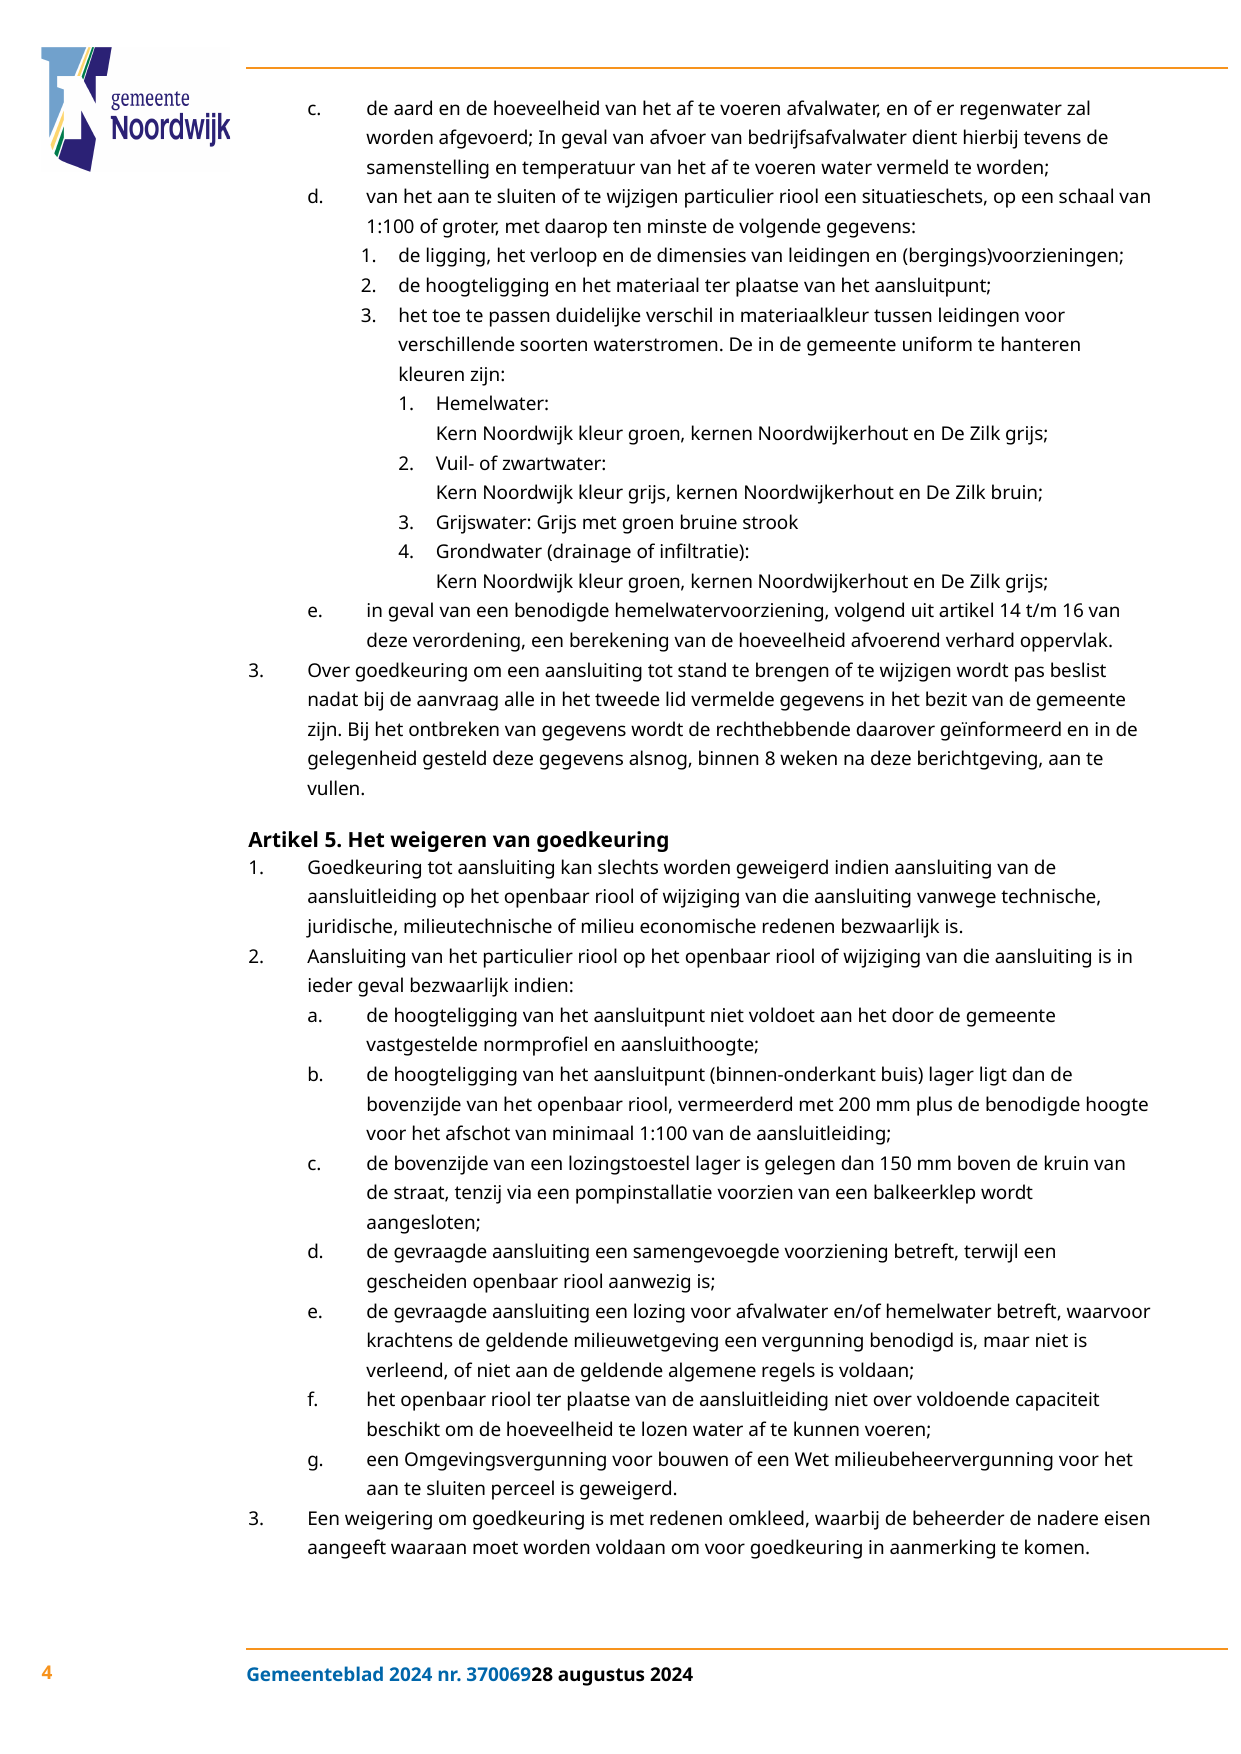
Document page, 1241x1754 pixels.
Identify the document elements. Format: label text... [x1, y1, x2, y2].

list de hoogteligging van het aansluitpunt niet voldoet aan het door de gemeente vastgestelde normprofiel en aansluithoogte; [307, 1002, 1152, 1057]
list in geval van een benodigde hemelwatervoorziening, volgend uit artikel 14 t/m 16 van deze verordening, een berekening van de hoeveelheid afvoerend verhard oppervlak. [307, 598, 1152, 653]
text Artikel 5. Het weigeren van goedkeuring [248, 826, 1152, 854]
list de hoogteligging en het materiaal ter plaatse van het aansluitpunt; [361, 272, 1152, 298]
list de gevraagde aansluiting een lozing voor afvalwater en/of hemelwater betreft, waarvoor krachtens de geldende milieuwetgeving een vergunning benodigd is, maar niet is verleend, of niet aan de geldende algemene regels is voldaan; [307, 1298, 1152, 1383]
list Goedkeuring tot aansluiting kan slechts worden geweigerd indien aansluiting van de aansluitleiding op het openbaar riool of wijziging van die aansluiting vanwege technische, juridische, milieutechnische of milieu economische redenen bezwaarlijk is. [248, 854, 1152, 939]
list een Omgevingsvergunning voor bouwen of een Wet milieubeheervergunning voor het aan te sluiten perceel is geweigerd. [307, 1446, 1152, 1501]
list Grijswater: Grijs met groen bruine strook [398, 509, 1152, 535]
list het openbaar riool ter plaatse van de aansluitleiding niet over voldoende capaciteit beschikt om de hoeveelheid te lozen water af te kunnen voeren; [307, 1387, 1152, 1442]
picture [41, 47, 231, 172]
list de aard en de hoeveelheid van het af te voeren afvalwater, en of er regenwater zal worden afgevoerd; In geval van afvoer van bedrijfsafvalwater dient hierbij tevens de samenstelling en temperatuur van het af te voeren water vermeld te worden; [307, 95, 1152, 180]
list de bovenzijde van een lozingstoestel lager is gelegen dan 150 mm boven de kruin van de straat, tenzij via een pompinstallatie voorzien van een balkeerklep wordt aangesloten; [307, 1150, 1152, 1235]
list het toe te passen duidelijke verschil in materiaalkleur tussen leidingen voor verschillende soorten waterstromen. De in de gemeente uniform te hanteren kleuren zijn: [361, 302, 1152, 387]
list van het aan te sluiten of te wijzigen particulier riool een situatieschets, op een schaal van 1:100 of groter, met daarop ten minste de volgende gegevens: [307, 183, 1152, 239]
list de gevraagde aansluiting een samengevoegde voorziening betreft, terwijl een gescheiden openbaar riool aanwezig is; [307, 1239, 1152, 1294]
list Kern Noordwijk kleur groen, kernen Noordwijkerhout en De Zilk grijs; [398, 420, 1152, 446]
list Vuil- of zwartwater: [398, 450, 1152, 476]
list Een weigering om goedkeuring is met redenen omkleed, waarbij de beheerder de nadere eisen aangeeft waaraan moet worden voldaan om voor goedkeuring in aanmerking te komen. [248, 1505, 1152, 1560]
list Hemelwater: [398, 391, 1152, 416]
list Aansluiting van het particulier riool op het openbaar riool of wijziging van die aansluiting is in ieder geval bezwaarlijk indien: [248, 943, 1152, 998]
list Kern Noordwijk kleur grijs, kernen Noordwijkerhout en De Zilk bruin; [398, 479, 1152, 505]
list de ligging, het verloop en de dimensies van leidingen en (bergings)voorzieningen; [361, 243, 1152, 268]
list Kern Noordwijk kleur groen, kernen Noordwijkerhout en De Zilk grijs; [398, 568, 1152, 594]
list Over goedkeuring om een aansluiting tot stand te brengen of te wijzigen wordt pas beslist nadat bij de aanvraag alle in het tweede lid vermelde gegevens in het bezit van de gemeente zijn. Bij het ontbreken van gegevens wordt de rechthebbende daarover geïnformeerd en in de gelegenheid gesteld deze gegevens alsnog, binnen 8 weken na deze berichtgeving, aan te vullen. [248, 657, 1152, 801]
list de hoogteligging van het aansluitpunt (binnen-onderkant buis) lager ligt dan de bovenzijde van het openbaar riool, vermeerderd met 200 mm plus de benodigde hoogte voor het afschot van minimaal 1:100 van de aansluitleiding; [307, 1061, 1152, 1146]
list Grondwater (drainage of infiltratie): [398, 538, 1152, 564]
